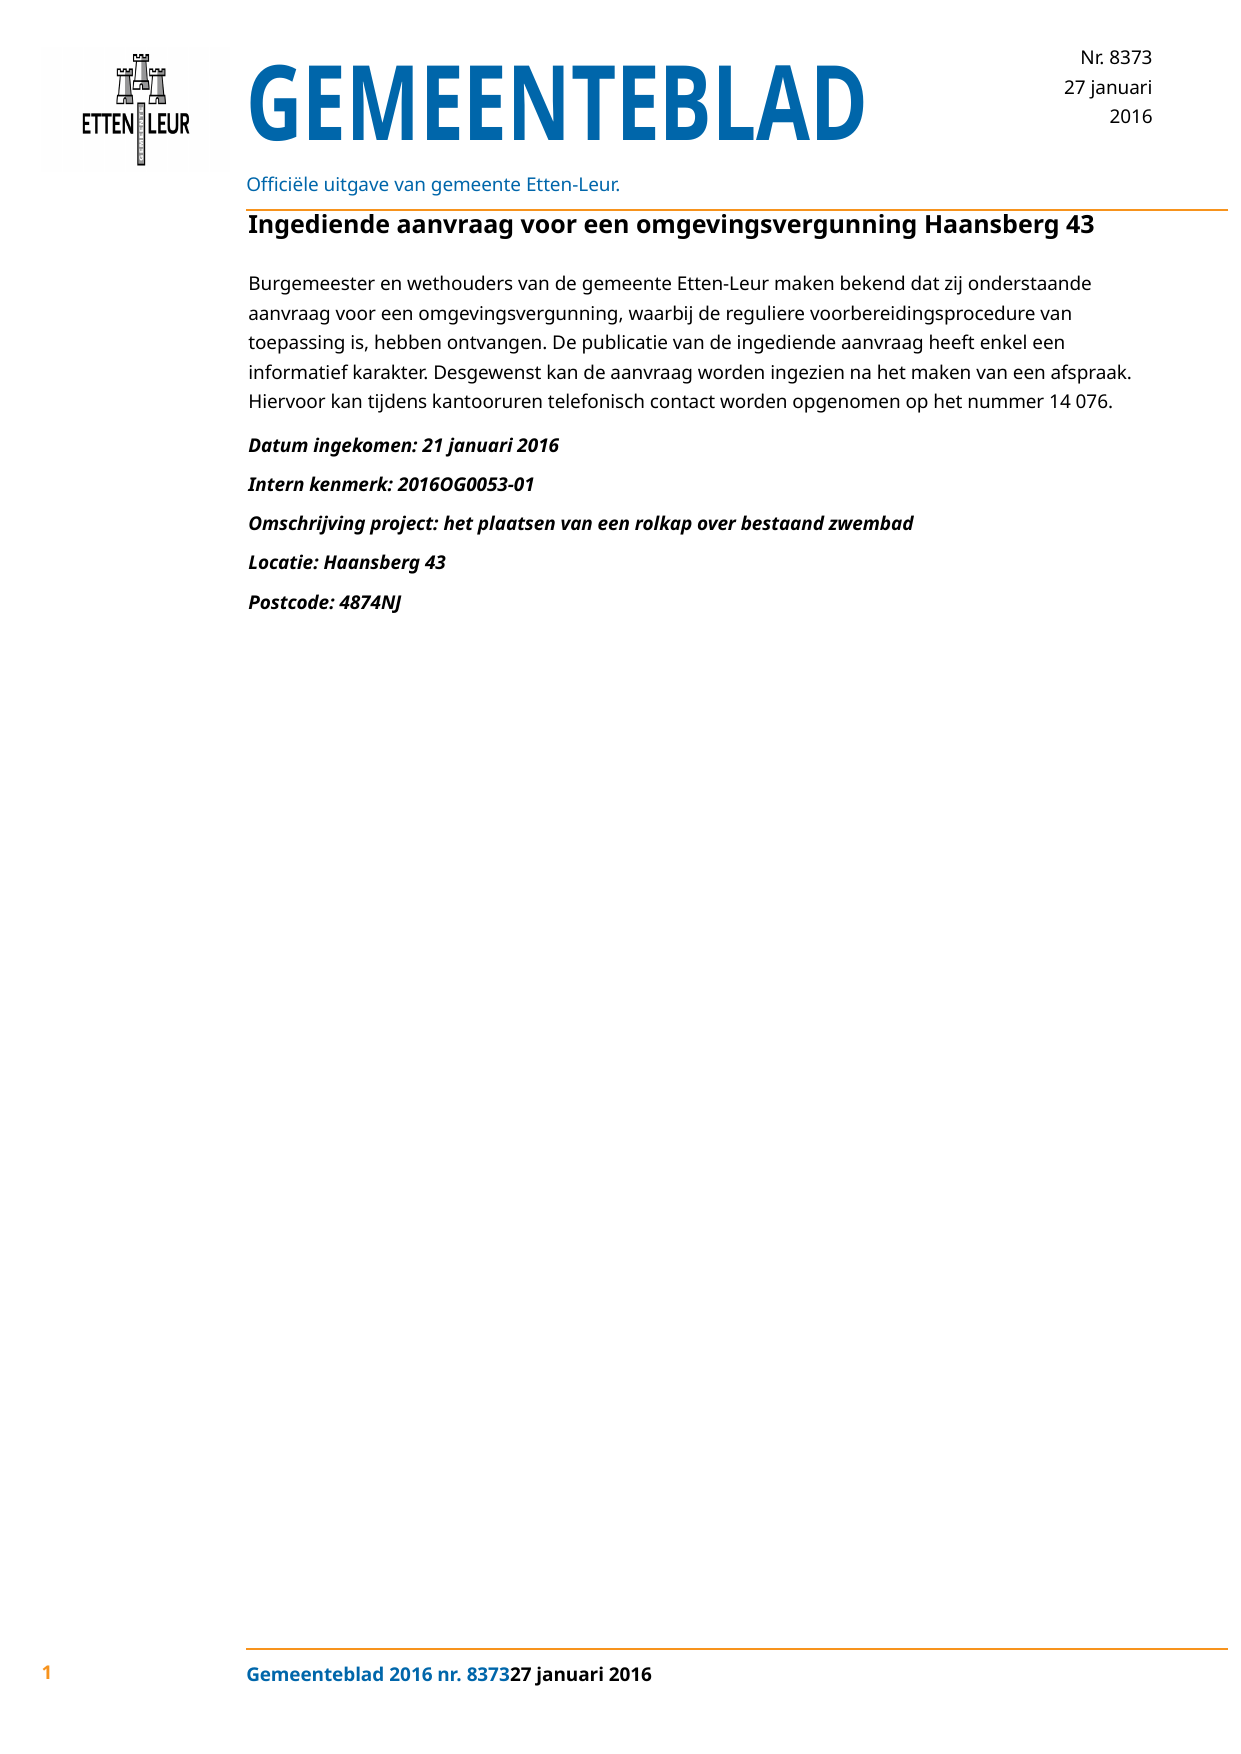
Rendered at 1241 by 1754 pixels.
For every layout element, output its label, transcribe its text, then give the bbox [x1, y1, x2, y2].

text Intern kenmerk: 2016OG0053-01 [248, 471, 1152, 497]
text Omschrijving project: het plaatsen van een rolkap over bestaand zwembad [248, 510, 1152, 536]
text Postcode: 4874NJ [248, 589, 1152, 614]
picture [41, 47, 231, 172]
text Locatie: Haansberg 43 [248, 549, 1152, 575]
text Burgemeester en wethouders van de gemeente Etten-Leur maken bekend dat zij onderstaande aanvraag voor een omgevingsvergunning, waarbij de reguliere voorbereidingsprocedure van toepassing is, hebben ontvangen. De publicatie van de ingediende aanvraag heeft enkel een informatief karakter. Desgewenst kan de aanvraag worden ingezien na het maken van een afspraak. Hiervoor kan tijdens kantooruren telefonisch contact worden opgenomen op het nummer 14 076. [248, 270, 1152, 414]
text Datum ingekomen: 21 januari 2016 [248, 432, 1152, 457]
text Ingediende aanvraag voor een omgevingsvergunning Haansberg 43 [248, 211, 1152, 241]
